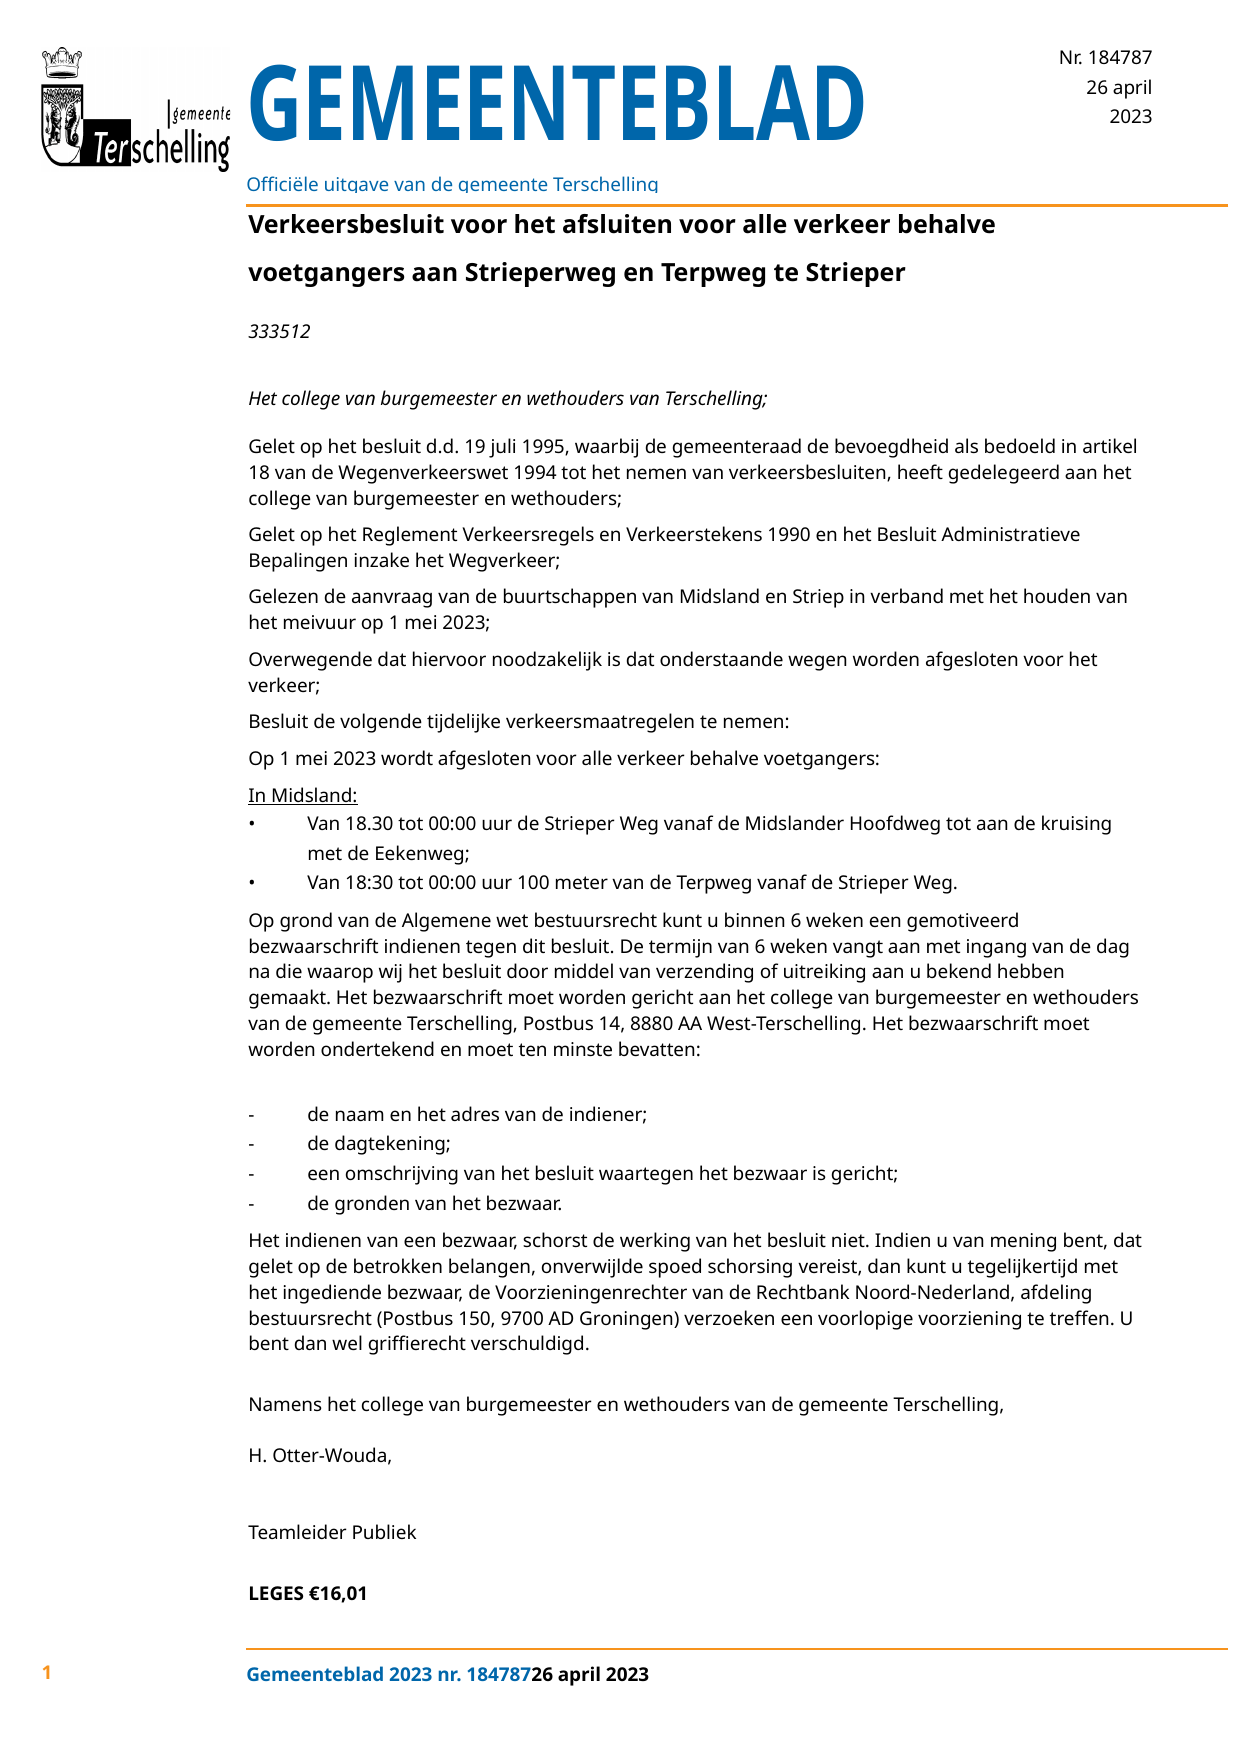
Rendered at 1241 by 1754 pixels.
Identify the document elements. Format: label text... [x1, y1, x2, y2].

text Het college van burgemeester en wethouders van Terschelling; [248, 386, 1152, 411]
list Van 18:30 tot 00:00 uur 100 meter van de Terpweg vanaf de Strieper Weg. [248, 869, 1152, 895]
text In Midsland: [248, 782, 1152, 808]
text LEGES €16,01 [248, 1584, 1152, 1604]
text Verkeersbesluit voor het afsluiten voor alle verkeer behalve voetgangers aan Strieperweg en Terpweg te Strieper [248, 207, 1152, 288]
text Op grond van de Algemene wet bestuursrecht kunt u binnen 6 weken een gemotiveerd bezwaarschrift indienen tegen dit besluit. De termijn van 6 weken vangt aan met ingang van de dag na die waarop wij het besluit door middel van verzending of uitreiking aan u bekend hebben gemaakt. Het bezwaarschrift moet worden gericht aan het college van burgemeester en wethouders van de gemeente Terschelling, Postbus 14, 8880 AA West-Terschelling. Het bezwaarschrift moet worden ondertekend en moet ten minste bevatten: [248, 907, 1152, 1062]
list de gronden van het bezwaar. [248, 1190, 1152, 1215]
list Van 18.30 tot 00:00 uur de Strieper Weg vanaf de Midslander Hoofdweg tot aan de kruising met de Eekenweg; [248, 810, 1152, 866]
list een omschrijving van het besluit waartegen het bezwaar is gericht; [248, 1160, 1152, 1186]
text Gelet op het besluit d.d. 19 juli 1995, waarbij de gemeenteraad de bevoegdheid als bedoeld in artikel 18 van de Wegenverkeerswet 1994 tot het nemen van verkeersbesluiten, heeft gedele­geerd aan het college van burgemeester en wethouders; [248, 433, 1152, 510]
text Op 1 mei 2023 wordt afgesloten voor alle verkeer behalve voetgangers: [248, 745, 1152, 771]
text Gelet op het Reglement Verkeersregels en Verkeerstekens 1990 en het Besluit Administra­tieve Bepalingen inzake het Wegverkeer; [248, 521, 1152, 573]
text Het indienen van een bezwaar, schorst de werking van het besluit niet. Indien u van mening bent, dat gelet op de betrokken belangen, onverwijlde spoed schorsing vereist, dan kunt u tegelijkertijd met het ingediende bezwaar, de Voorzieningenrechter van de Rechtbank Noord-Nederland, afdeling bestuursrecht (Postbus 150, 9700 AD Groningen) verzoeken een voorlopige voorziening te treffen. U bent dan wel griffierecht verschuldigd. [248, 1228, 1152, 1356]
picture [41, 47, 231, 172]
list de dagtekening; [248, 1131, 1152, 1156]
text Teamleider Publiek [248, 1519, 1152, 1545]
text Gelezen de aanvraag van de buurtschappen van Midsland en Striep in verband met het houden van het meivuur op 1 mei 2023; [248, 584, 1152, 635]
text Besluit de volgende tijdelijke verkeersmaatregelen te nemen: [248, 708, 1152, 734]
list de naam en het adres van de indiener; [248, 1101, 1152, 1127]
text Overwegende dat hiervoor noodzakelijk is dat onderstaande wegen worden afgesloten voor het verkeer; [248, 646, 1152, 698]
text 333512 [248, 318, 1152, 344]
text H. Otter-Wouda, [248, 1442, 1152, 1468]
text Namens het college van burgemeester en wethouders van de gemeente Terschelling, [248, 1391, 1152, 1416]
